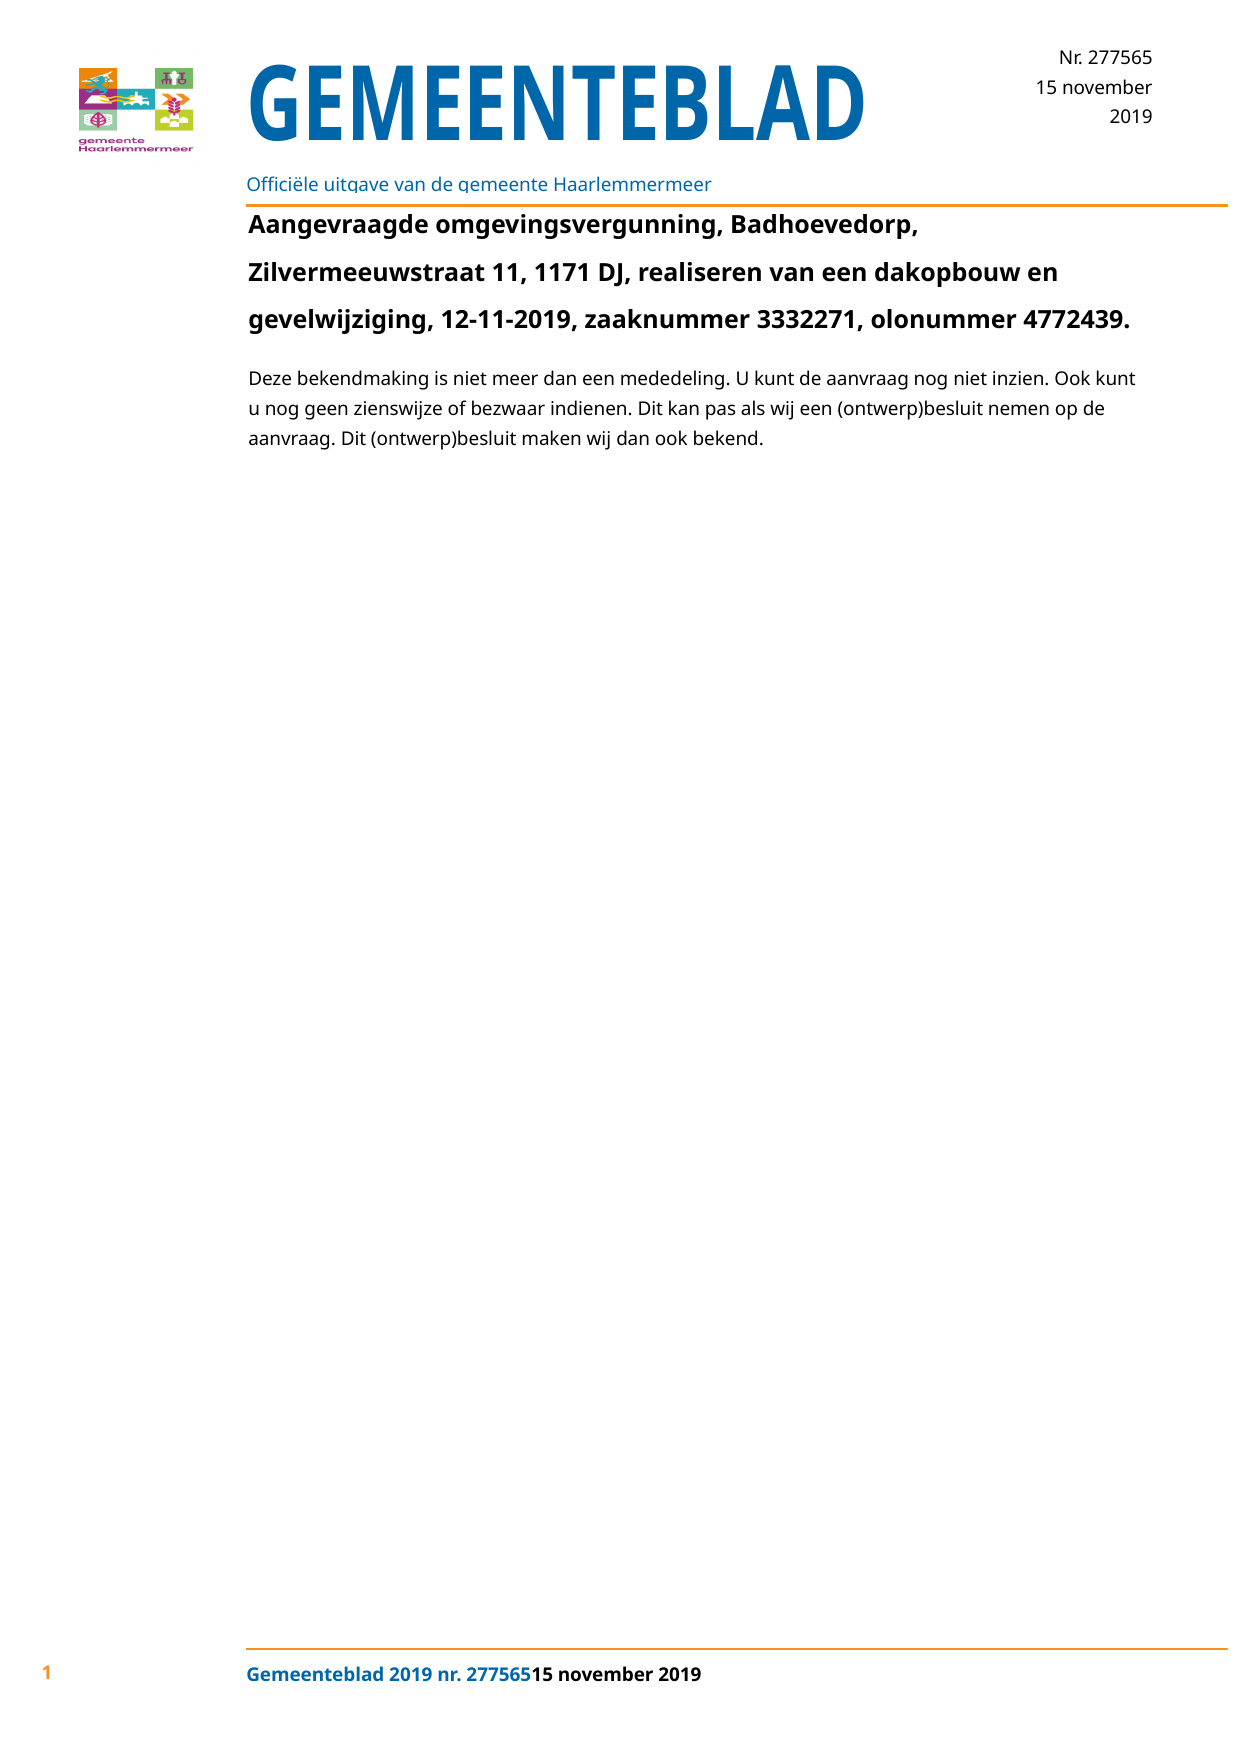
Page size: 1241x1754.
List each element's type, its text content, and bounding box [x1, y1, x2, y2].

picture [41, 47, 231, 172]
text Aangevraagde omgevingsvergunning, Badhoevedorp, Zilvermeeuwstraat 11, 1171 DJ, realiseren van een dakopbouw en gevelwijziging, 12-11-2019, zaaknummer 3332271, olonummer 4772439. [248, 207, 1152, 336]
text Deze bekendmaking is niet meer dan een mededeling. U kunt de aanvraag nog niet inzien. Ook kunt u nog geen zienswijze of bezwaar indienen. Dit kan pas als wij een (ontwerp)besluit nemen op de aanvraag. Dit (ontwerp)besluit maken wij dan ook bekend. [248, 366, 1152, 450]
